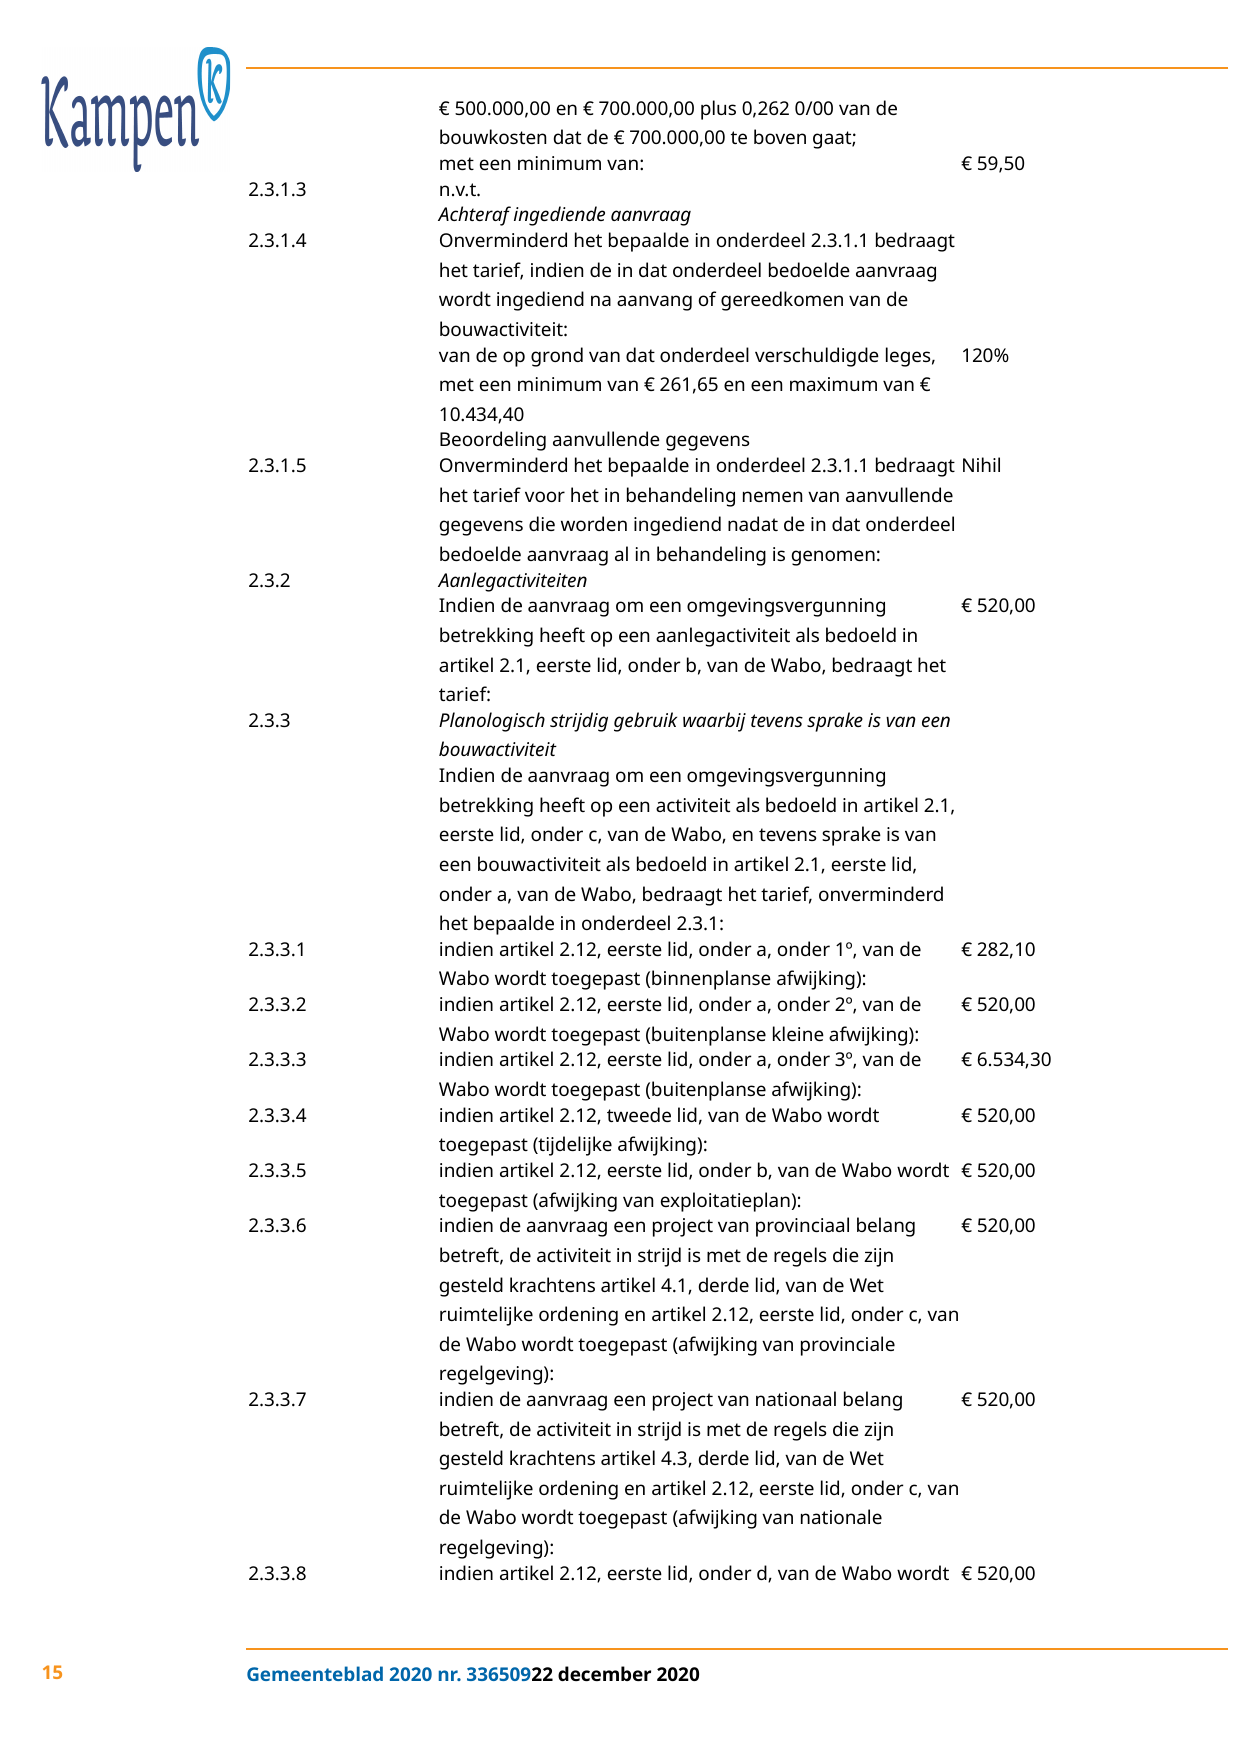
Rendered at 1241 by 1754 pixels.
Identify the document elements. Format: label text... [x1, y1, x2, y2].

table_cell 2.3.1.4 [248, 227, 439, 342]
table_cell [961, 176, 1152, 202]
table_cell [961, 227, 1152, 342]
table_cell indien de aanvraag een project van nationaal belang betreft, de activiteit in strijd is met de regels die zijn gesteld krachtens artikel 4.3, derde lid, van de Wet ruimtelijke ordening en artikel 2.12, eerste lid, onder c, van de Wabo wordt toegepast (afwijking van nationale regelgeving): [439, 1386, 961, 1560]
table_cell Aanlegactiviteiten [439, 567, 961, 593]
table_cell 2.3.3.1 [248, 936, 439, 991]
table_cell Indien de aanvraag om een omgevingsvergunning betrekking heeft op een activiteit als bedoeld in artikel 2.1, eerste lid, onder c, van de Wabo, en tevens sprake is van een bouwactiviteit als bedoeld in artikel 2.1, eerste lid, onder a, van de Wabo, bedraagt het tarief, onverminderd het bepaalde in onderdeel 2.3.1: [439, 763, 961, 936]
table_cell 2.3.3.4 [248, 1102, 439, 1157]
table_cell [961, 707, 1152, 762]
table_cell indien de aanvraag een project van provinciaal belang betreft, de activiteit in strijd is met de regels die zijn gesteld krachtens artikel 4.1, derde lid, van de Wet ruimtelijke ordening en artikel 2.12, eerste lid, onder c, van de Wabo wordt toegepast (afwijking van provinciale regelgeving): [439, 1213, 961, 1386]
table_cell € 520,00 [961, 1560, 1152, 1586]
table_cell indien artikel 2.12, tweede lid, van de Wabo wordt toegepast (tijdelijke afwijking): [439, 1102, 961, 1157]
table_cell Indien de aanvraag om een omgevingsvergunning betrekking heeft op een aanlegactiviteit als bedoeld in artikel 2.1, eerste lid, onder b, van de Wabo, bedraagt het tarief: [439, 593, 961, 707]
table_cell met een minimum van: [439, 150, 961, 176]
table_cell Onverminderd het bepaalde in onderdeel 2.3.1.1 bedraagt het tarief, indien de in dat onderdeel bedoelde aanvraag wordt ingediend na aanvang of gereedkomen van de bouwactiviteit: [439, 227, 961, 342]
table_cell [248, 150, 439, 176]
table_cell [248, 763, 439, 936]
table_cell [248, 95, 439, 150]
table_cell [248, 202, 439, 227]
table_cell 2.3.3 [248, 707, 439, 762]
table_cell € 282,10 [961, 936, 1152, 991]
table_cell van de op grond van dat onderdeel verschuldigde leges, met een minimum van € 261,65 en een maximum van € 10.434,40 [439, 342, 961, 427]
table_cell [248, 342, 439, 427]
table_cell € 520,00 [961, 1102, 1152, 1157]
table_cell [961, 427, 1152, 452]
table_cell Nihil [961, 453, 1152, 567]
table_cell € 520,00 [961, 1386, 1152, 1560]
table_cell 2.3.3.3 [248, 1047, 439, 1102]
table_cell indien artikel 2.12, eerste lid, onder d, van de Wabo wordt [439, 1560, 961, 1586]
table_cell [961, 567, 1152, 593]
table_cell 2.3.1.3 [248, 176, 439, 202]
table_cell € 520,00 [961, 593, 1152, 707]
table_cell € 520,00 [961, 991, 1152, 1047]
picture [41, 47, 231, 172]
table_cell [961, 95, 1152, 150]
table_cell [961, 763, 1152, 936]
table_cell indien artikel 2.12, eerste lid, onder a, onder 1º, van de Wabo wordt toegepast (binnenplanse afwijking): [439, 936, 961, 991]
table_cell € 520,00 [961, 1157, 1152, 1213]
table_cell € 520,00 [961, 1213, 1152, 1386]
table_cell n.v.t. [439, 176, 961, 202]
table_cell 2.3.3.8 [248, 1560, 439, 1586]
table_cell 2.3.1.5 [248, 453, 439, 567]
table_cell [248, 427, 439, 452]
table_cell indien artikel 2.12, eerste lid, onder a, onder 3º, van de Wabo wordt toegepast (buitenplanse afwijking): [439, 1047, 961, 1102]
table_cell Achteraf ingediende aanvraag [439, 202, 961, 227]
table_cell € 59,50 [961, 150, 1152, 176]
table_cell € 500.000,00 en € 700.000,00 plus 0,262 0/00 van de bouwkosten dat de € 700.000,00 te boven gaat; [439, 95, 961, 150]
table_cell 2.3.3.2 [248, 991, 439, 1047]
table_cell indien artikel 2.12, eerste lid, onder a, onder 2º, van de Wabo wordt toegepast (buitenplanse kleine afwijking): [439, 991, 961, 1047]
table_cell 2.3.3.5 [248, 1157, 439, 1213]
table_cell € 6.534,30 [961, 1047, 1152, 1102]
table_cell Planologisch strijdig gebruik waarbij tevens sprake is van een bouwactiviteit [439, 707, 961, 762]
table_cell 2.3.2 [248, 567, 439, 593]
table_cell Onverminderd het bepaalde in onderdeel 2.3.1.1 bedraagt het tarief voor het in behandeling nemen van aanvullende gegevens die worden ingediend nadat de in dat onderdeel bedoelde aanvraag al in behandeling is genomen: [439, 453, 961, 567]
table_cell Beoordeling aanvullende gegevens [439, 427, 961, 452]
table_cell [248, 593, 439, 707]
table_cell [961, 202, 1152, 227]
table_cell indien artikel 2.12, eerste lid, onder b, van de Wabo wordt toegepast (afwijking van exploitatieplan): [439, 1157, 961, 1213]
table_cell 2.3.3.6 [248, 1213, 439, 1386]
table_cell 120% [961, 342, 1152, 427]
table_cell 2.3.3.7 [248, 1386, 439, 1560]
